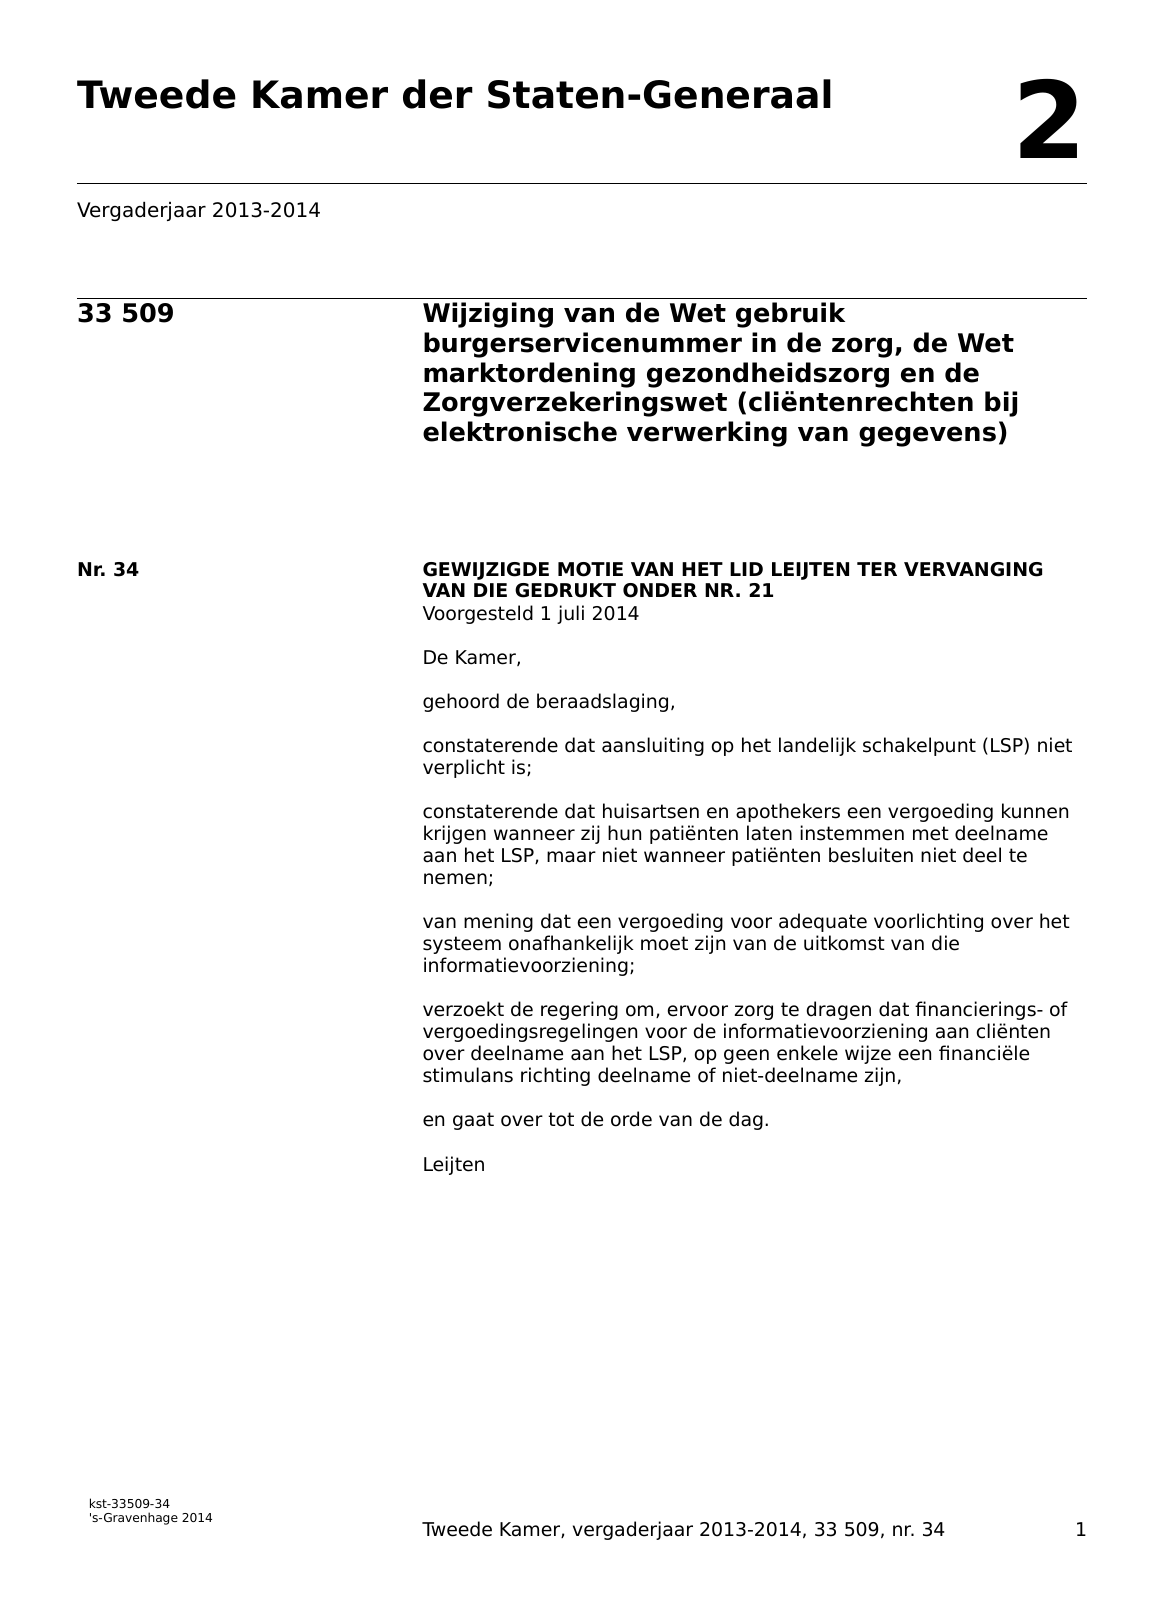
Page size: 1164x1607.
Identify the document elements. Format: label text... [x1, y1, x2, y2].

text constaterende dat huisartsen en apothekers een vergoeding kunnen krijgen wanneer zij hun patiënten laten instemmen met deelname aan het LSP, maar niet wanneer patiënten besluiten niet deel te nemen; [422, 801, 1087, 889]
text gehoord de beraadslaging, [422, 691, 1087, 713]
table_cell Vergaderjaar 2013-2014 [77, 184, 1087, 298]
text Voorgesteld 1 juli 2014 [422, 602, 1087, 624]
subtitle Nr. 34 GEWIJZIGDE MOTIE VAN HET LID LEIJTEN TER VERVANGING VAN DIE GEDRUKT ONDER NR. 21 [77, 558, 1087, 602]
text Leijten [422, 1153, 1087, 1176]
text 's-Gravenhage 2014 [88, 1511, 323, 1525]
table_header 2 [886, 59, 1087, 183]
text van mening dat een vergoeding voor adequate voorlichting over het systeem onafhankelijk moet zijn van de uitkomst van die informatievoorziening; [422, 911, 1087, 977]
text constaterende dat aansluiting op het landelijk schakelpunt (LSP) niet verplicht is; [422, 735, 1087, 779]
subtitle 33 509 Wijziging van de Wet gebruik burgerservicenummer in de zorg, de Wet marktordening gezondheidszorg en de Zorgverzekeringswet (cliëntenrechten bij elektronische verwerking van gegevens) [77, 299, 1087, 447]
text verzoekt de regering om, ervoor zorg te dragen dat financierings- of vergoedingsregelingen voor de informatievoorziening aan cliënten over deelname aan het LSP, op geen enkele wijze een financiële stimulans richting deelname of niet-deelname zijn, [422, 999, 1087, 1087]
table_header Tweede Kamer der Staten-Generaal [77, 59, 886, 183]
text kst-33509-34 [88, 1497, 323, 1511]
text De Kamer, [422, 647, 1087, 668]
text en gaat over tot de orde van de dag. [422, 1109, 1087, 1131]
